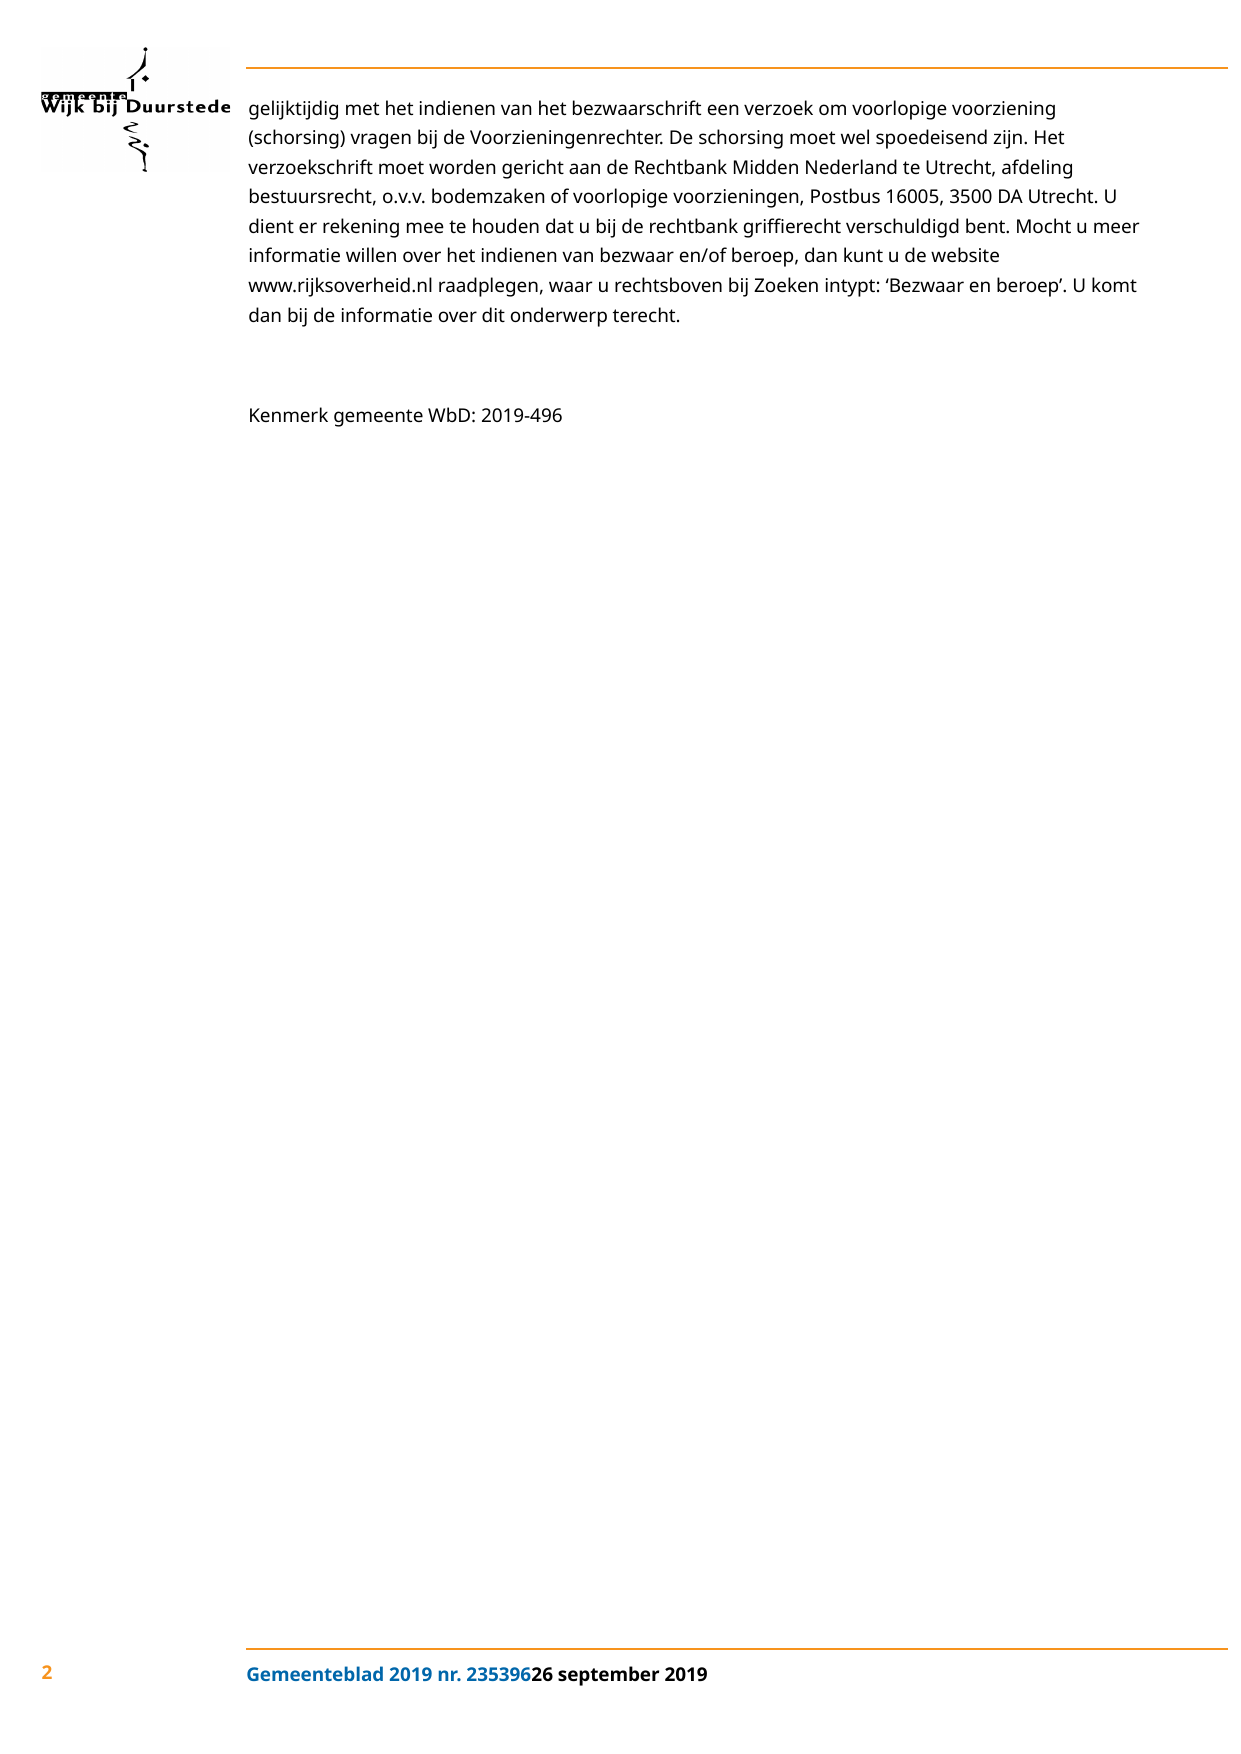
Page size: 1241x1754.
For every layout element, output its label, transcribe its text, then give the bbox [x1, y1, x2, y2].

picture [41, 47, 231, 172]
text gelijktijdig met het indienen van het bezwaarschrift een verzoek om voorlopige voorziening (schorsing) vragen bij de Voorzieningenrechter. De schorsing moet wel spoedeisend zijn. Het verzoekschrift moet worden gericht aan de Rechtbank Midden Nederland te Utrecht, afdeling bestuursrecht, o.v.v. bodemzaken of voorlopige voorzieningen, Postbus 16005, 3500 DA Utrecht. U dient er rekening mee te houden dat u bij de rechtbank griffierecht verschuldigd bent. Mocht u meer informatie willen over het indienen van bezwaar en/of beroep, dan kunt u de website www.rijksoverheid.nl raadplegen, waar u rechtsboven bij Zoeken intypt: ‘Bezwaar en beroep’. U komt dan bij de informatie over dit onderwerp terecht. [248, 95, 1152, 328]
text Kenmerk gemeente WbD: 2019-496 [248, 403, 1152, 428]
